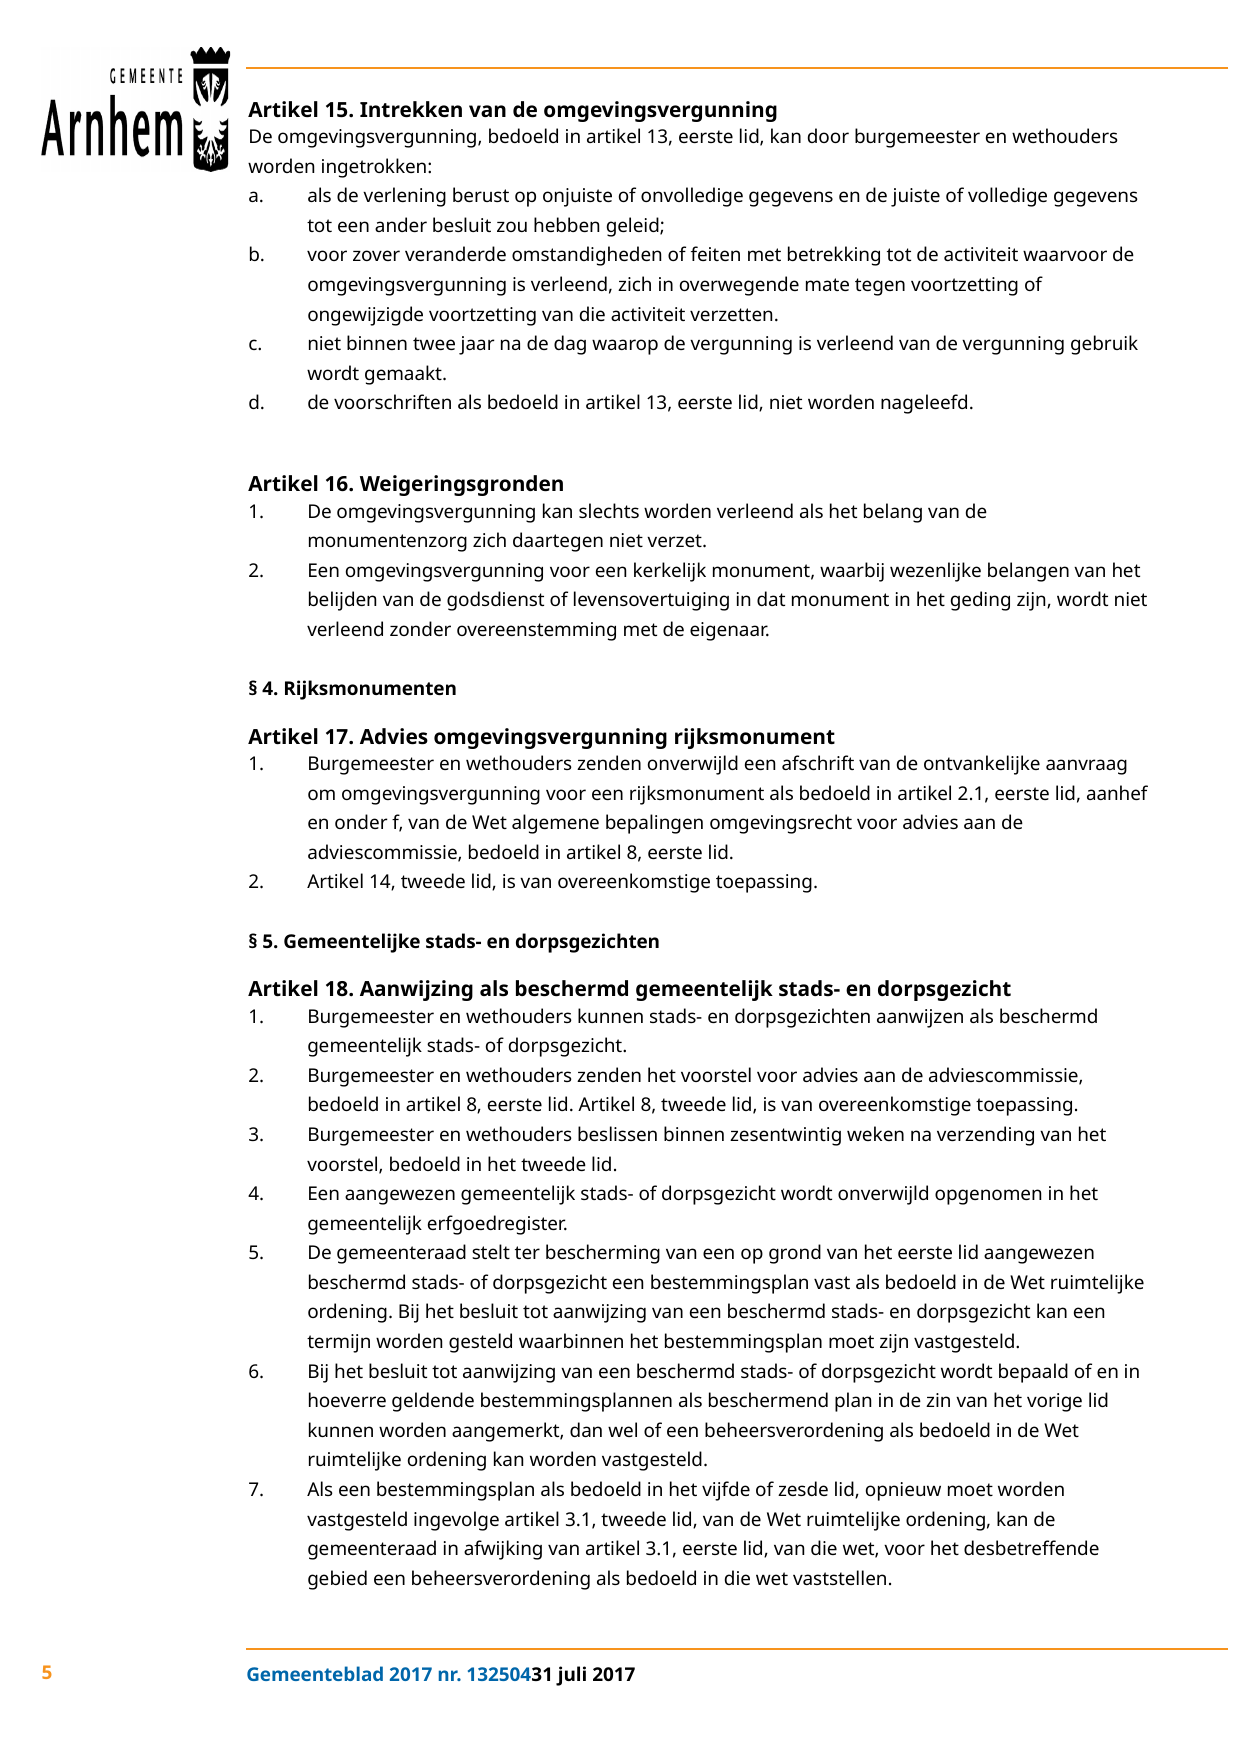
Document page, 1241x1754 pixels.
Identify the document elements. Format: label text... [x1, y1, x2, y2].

list De gemeenteraad stelt ter bescherming van een op grond van het eerste lid aangewezen beschermd stads- of dorpsgezicht een bestemmingsplan vast als bedoeld in de Wet ruimtelijke ordening. Bij het besluit tot aanwijzing van een beschermd stads- en dorpsgezicht kan een termijn worden gesteld waarbinnen het bestemmingsplan moet zijn vastgesteld. [248, 1239, 1152, 1354]
picture [41, 47, 231, 172]
list Als een bestemmingsplan als bedoeld in het vijfde of zesde lid, opnieuw moet worden vastgesteld ingevolge artikel 3.1, tweede lid, van de Wet ruimtelijke ordening, kan de gemeenteraad in afwijking van artikel 3.1, eerste lid, van die wet, voor het desbetreffende gebied een beheersverordening als bedoeld in die wet vaststellen. [248, 1476, 1152, 1591]
list voor zover veranderde omstandigheden of feiten met betrekking tot de activiteit waarvoor de omgevingsvergunning is verleend, zich in overwegende mate tegen voortzetting of ongewijzigde voortzetting van die activiteit verzetten. [248, 242, 1152, 326]
text De omgevingsvergunning, bedoeld in artikel 13, eerste lid, kan door burgemeester en wethouders worden ingetrokken: [248, 123, 1152, 178]
list Burgemeester en wethouders beslissen binnen zesentwintig weken na verzending van het voorstel, bedoeld in het tweede lid. [248, 1121, 1152, 1177]
text § 5. Gemeentelijke stads- en dorpsgezichten [248, 928, 1152, 954]
list de voorschriften als bedoeld in artikel 13, eerste lid, niet worden nageleefd. [248, 389, 1152, 415]
list Een omgevingsvergunning voor een kerkelijk monument, waarbij wezenlijke belangen van het belijden van de godsdienst of levensovertuiging in dat monument in het geding zijn, wordt niet verleend zonder overeenstemming met de eigenaar. [248, 557, 1152, 642]
list Burgemeester en wethouders zenden het voorstel voor advies aan de adviescommissie, bedoeld in artikel 8, eerste lid. Artikel 8, tweede lid, is van overeenkomstige toepassing. [248, 1062, 1152, 1117]
list als de verlening berust op onjuiste of onvolledige gegevens en de juiste of volledige gegevens tot een ander besluit zou hebben geleid; [248, 182, 1152, 238]
list De omgevingsvergunning kan slechts worden verleend als het belang van de monumentenzorg zich daartegen niet verzet. [248, 498, 1152, 553]
text Artikel 16. Weigeringsgronden [248, 469, 1152, 498]
text Artikel 17. Advies omgevingsvergunning rijksmonument [248, 722, 1152, 750]
list Een aangewezen gemeentelijk stads- of dorpsgezicht wordt onverwijld opgenomen in het gemeentelijk erfgoedregister. [248, 1180, 1152, 1236]
list Artikel 14, tweede lid, is van overeenkomstige toepassing. [248, 869, 1152, 894]
list niet binnen twee jaar na de dag waarop de vergunning is verleend van de vergunning gebruik wordt gemaakt. [248, 330, 1152, 386]
text § 4. Rijksmonumenten [248, 675, 1152, 701]
text Artikel 15. Intrekken van de omgevingsvergunning [248, 95, 1152, 123]
text Artikel 18. Aanwijzing als beschermd gemeentelijk stads- en dorpsgezicht [248, 974, 1152, 1003]
list Burgemeester en wethouders zenden onverwijld een afschrift van de ontvankelijke aanvraag om omgevingsvergunning voor een rijksmonument als bedoeld in artikel 2.1, eerste lid, aanhef en onder f, van de Wet algemene bepalingen omgevingsrecht voor advies aan de adviescommissie, bedoeld in artikel 8, eerste lid. [248, 750, 1152, 865]
list Bij het besluit tot aanwijzing van een beschermd stads- of dorpsgezicht wordt bepaald of en in hoeverre geldende bestemmingsplannen als beschermend plan in de zin van het vorige lid kunnen worden aangemerkt, dan wel of een beheersverordening als bedoeld in de Wet ruimtelijke ordening kan worden vastgesteld. [248, 1358, 1152, 1472]
list Burgemeester en wethouders kunnen stads- en dorpsgezichten aanwijzen als beschermd gemeentelijk stads- of dorpsgezicht. [248, 1003, 1152, 1058]
